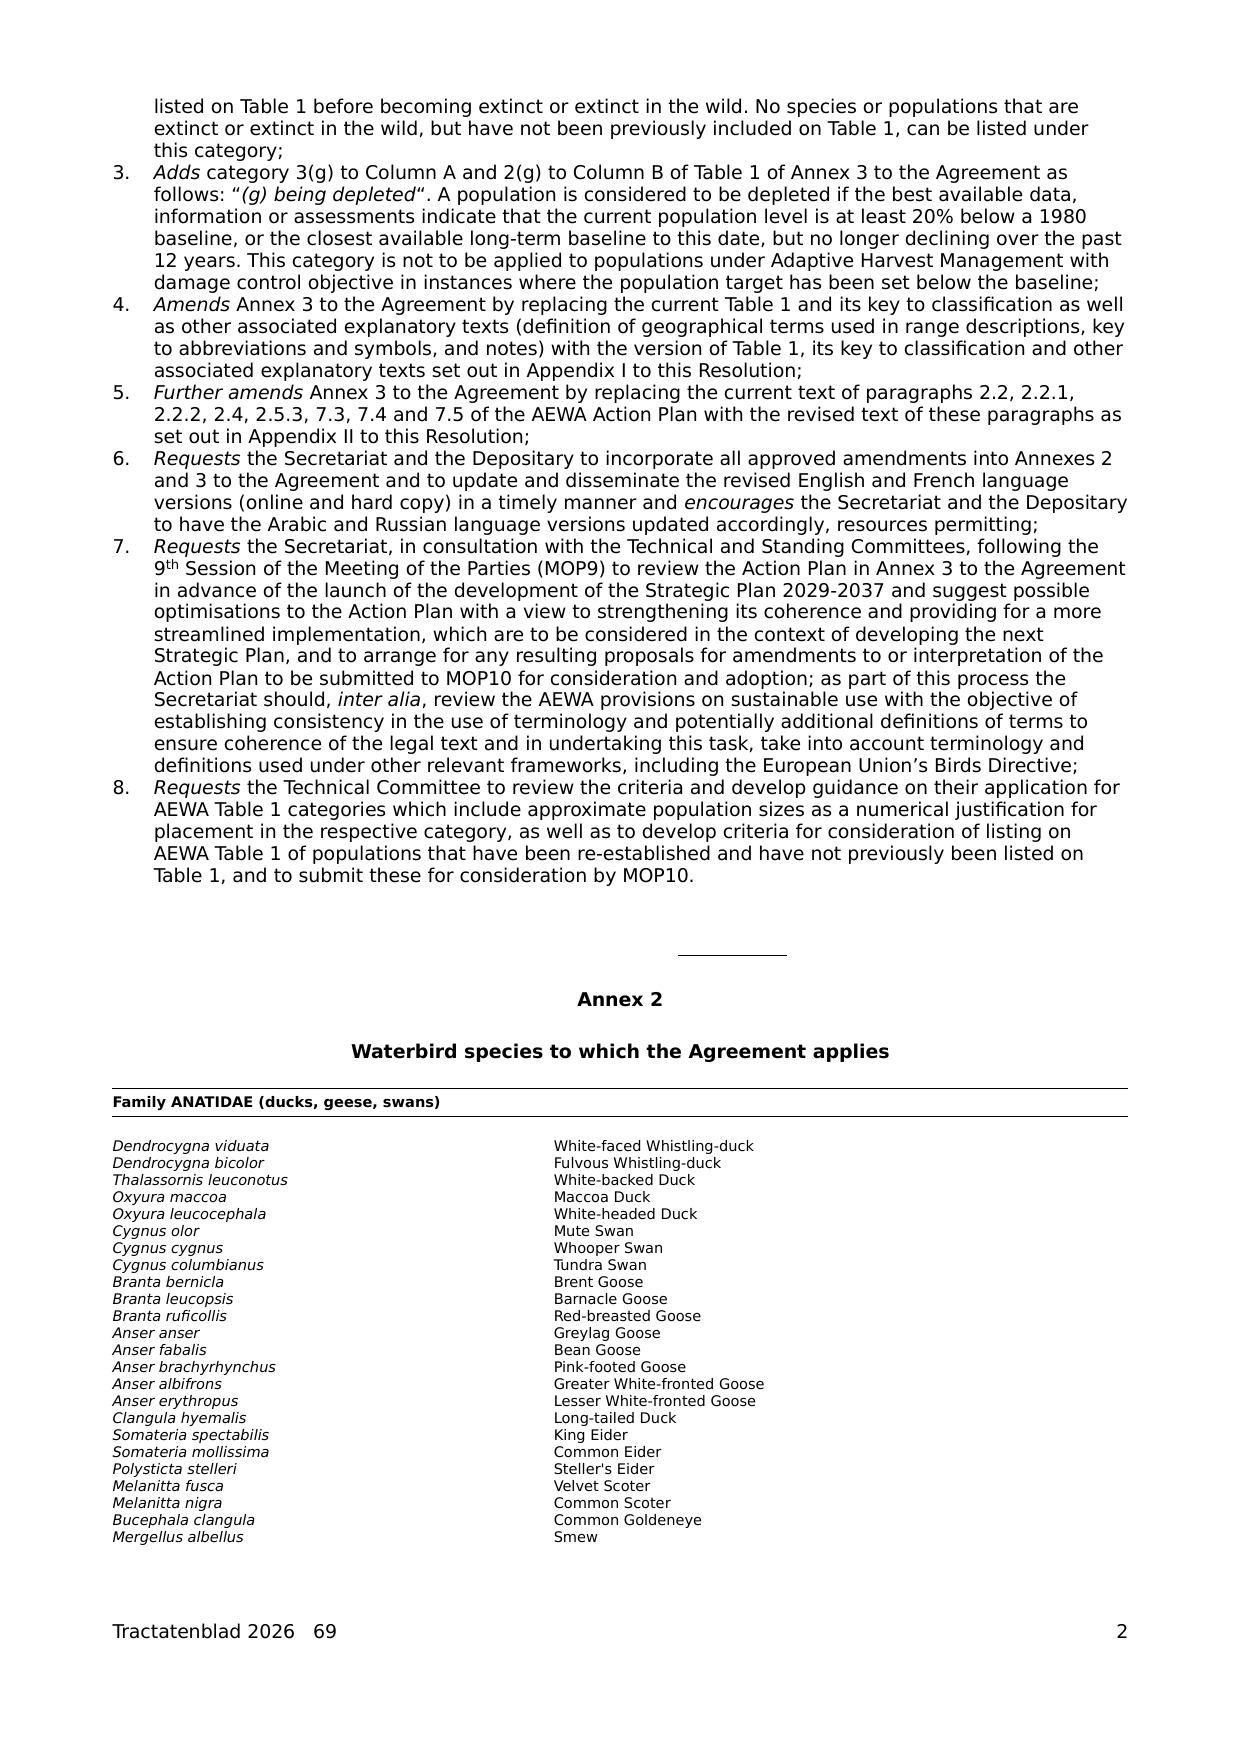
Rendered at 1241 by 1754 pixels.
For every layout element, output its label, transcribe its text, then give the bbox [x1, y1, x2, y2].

table_cell Oxyura maccoa [112, 1189, 547, 1206]
table_cell Fulvous Whistling-duck [548, 1155, 1128, 1172]
table_cell White-faced Whistling-duck [548, 1138, 1128, 1155]
table_cell Clangula hyemalis [112, 1410, 547, 1427]
table_cell Dendrocygna bicolor [112, 1155, 547, 1172]
table_cell Bucephala clangula [112, 1512, 547, 1529]
table_cell Common Goldeneye [548, 1512, 1128, 1529]
table_cell Steller's Eider [548, 1461, 1128, 1478]
table_cell Thalassornis leuconotus [112, 1172, 547, 1189]
subtitle Waterbird species to which the Agreement applies [112, 1041, 1128, 1063]
table_cell Cygnus columbianus [112, 1257, 547, 1274]
table_cell [548, 1117, 1128, 1138]
table_cell Dendrocygna viduata [112, 1138, 547, 1155]
text listed on Table 1 before becoming extinct or extinct in the wild. No species or populations that are extinct or extinct in the wild, but have not been previously included on Table 1, can be listed under this category; [112, 96, 1128, 162]
table_cell Anser fabalis [112, 1342, 547, 1359]
table_cell Mute Swan [548, 1223, 1128, 1240]
table_cell Whooper Swan [548, 1240, 1128, 1257]
table_cell Cygnus olor [112, 1223, 547, 1240]
table_cell Anser erythropus [112, 1393, 547, 1410]
table_cell Cygnus cygnus [112, 1240, 547, 1257]
text 8. Requests the Technical Committee to review the criteria and develop guidance on their application for AEWA Table 1 categories which include approximate population sizes as a numerical justification for placement in the respective category, as well as to develop criteria for consideration of listing on AEWA Table 1 of populations that have been re-established and have not previously been listed on Table 1, and to submit these for consideration by MOP10. [112, 777, 1128, 887]
text 6. Requests the Secretariat and the Depositary to incorporate all approved amendments into Annexes 2 and 3 to the Agreement and to update and disseminate the revised English and French language versions (online and hard copy) in a timely manner and encourages the Secretariat and the Depositary to have the Arabic and Russian language versions updated accordingly, resources permitting; [112, 448, 1128, 536]
table_cell King Eider [548, 1427, 1128, 1444]
table_cell Lesser White-fronted Goose [548, 1393, 1128, 1410]
table_cell White-headed Duck [548, 1206, 1128, 1223]
table_cell Anser brachyrhynchus [112, 1359, 547, 1376]
table_cell Mergellus albellus [112, 1529, 547, 1546]
table_cell Melanitta fusca [112, 1478, 547, 1495]
table_cell Brent Goose [548, 1274, 1128, 1291]
table_cell Maccoa Duck [548, 1189, 1128, 1206]
table_cell Tundra Swan [548, 1257, 1128, 1274]
table_cell Velvet Scoter [548, 1478, 1128, 1495]
table_cell [112, 1117, 547, 1138]
table_cell Anser albifrons [112, 1376, 547, 1393]
table_header Family ANATIDAE (ducks, geese, swans) [112, 1089, 1128, 1116]
table_cell Long-tailed Duck [548, 1410, 1128, 1427]
table_cell Pink-footed Goose [548, 1359, 1128, 1376]
table_cell Melanitta nigra [112, 1495, 547, 1512]
table_cell Branta leucopsis [112, 1291, 547, 1308]
text 4. Amends Annex 3 to the Agreement by replacing the current Table 1 and its key to classification as well as other associated explanatory texts (definition of geographical terms used in range descriptions, key to abbreviations and symbols, and notes) with the version of Table 1, its key to classification and other associated explanatory texts set out in Appendix I to this Resolution; [112, 294, 1128, 382]
table_cell Somateria spectabilis [112, 1427, 547, 1444]
table_cell Anser anser [112, 1325, 547, 1342]
text 3. Adds category 3(g) to Column A and 2(g) to Column B of Table 1 of Annex 3 to the Agreement as follows: “(g) being depleted“. A population is considered to be depleted if the best available data, information or assessments indicate that the current population level is at least 20% below a 1980 baseline, or the closest available long-term baseline to this date, but no longer declining over the past 12 years. This category is not to be applied to populations under Adaptive Harvest Management with damage control objective in instances where the population target has been set below the baseline; [112, 162, 1128, 294]
table_cell Greylag Goose [548, 1325, 1128, 1342]
table_cell Common Eider [548, 1444, 1128, 1461]
table_cell Common Scoter [548, 1495, 1128, 1512]
text 7. Requests the Secretariat, in consultation with the Technical and Standing Committees, following the 9th Session of the Meeting of the Parties (MOP9) to review the Action Plan in Annex 3 to the Agreement in advance of the launch of the development of the Strategic Plan 2029-2037 and suggest possible optimisations to the Action Plan with a view to strengthening its coherence and providing for a more streamlined implementation, which are to be considered in the context of developing the next Strategic Plan, and to arrange for any resulting proposals for amendments to or interpretation of the Action Plan to be submitted to MOP10 for consideration and adoption; as part of this process the Secretariat should, inter alia, review the AEWA provisions on sustainable use with the objective of establishing consistency in the use of terminology and potentially additional definitions of terms to ensure coherence of the legal text and in undertaking this task, take into account terminology and definitions used under other relevant frameworks, including the European Union’s Birds Directive; [112, 536, 1128, 777]
text 5. Further amends Annex 3 to the Agreement by replacing the current text of paragraphs 2.2, 2.2.1, 2.2.2, 2.4, 2.5.3, 7.3, 7.4 and 7.5 of the AEWA Action Plan with the revised text of these paragraphs as set out in Appendix II to this Resolution; [112, 382, 1128, 448]
subtitle Annex 2 [112, 989, 1128, 1011]
table_cell Branta bernicla [112, 1274, 547, 1291]
table_cell Barnacle Goose [548, 1291, 1128, 1308]
table_cell Oxyura leucocephala [112, 1206, 547, 1223]
table_cell Bean Goose [548, 1342, 1128, 1359]
table_cell Somateria mollissima [112, 1444, 547, 1461]
table_cell Smew [548, 1529, 1128, 1546]
table_cell White-backed Duck [548, 1172, 1128, 1189]
table_cell Branta ruficollis [112, 1308, 547, 1325]
table_cell Polysticta stelleri [112, 1461, 547, 1478]
table_cell Greater White-fronted Goose [548, 1376, 1128, 1393]
table_cell Red-breasted Goose [548, 1308, 1128, 1325]
